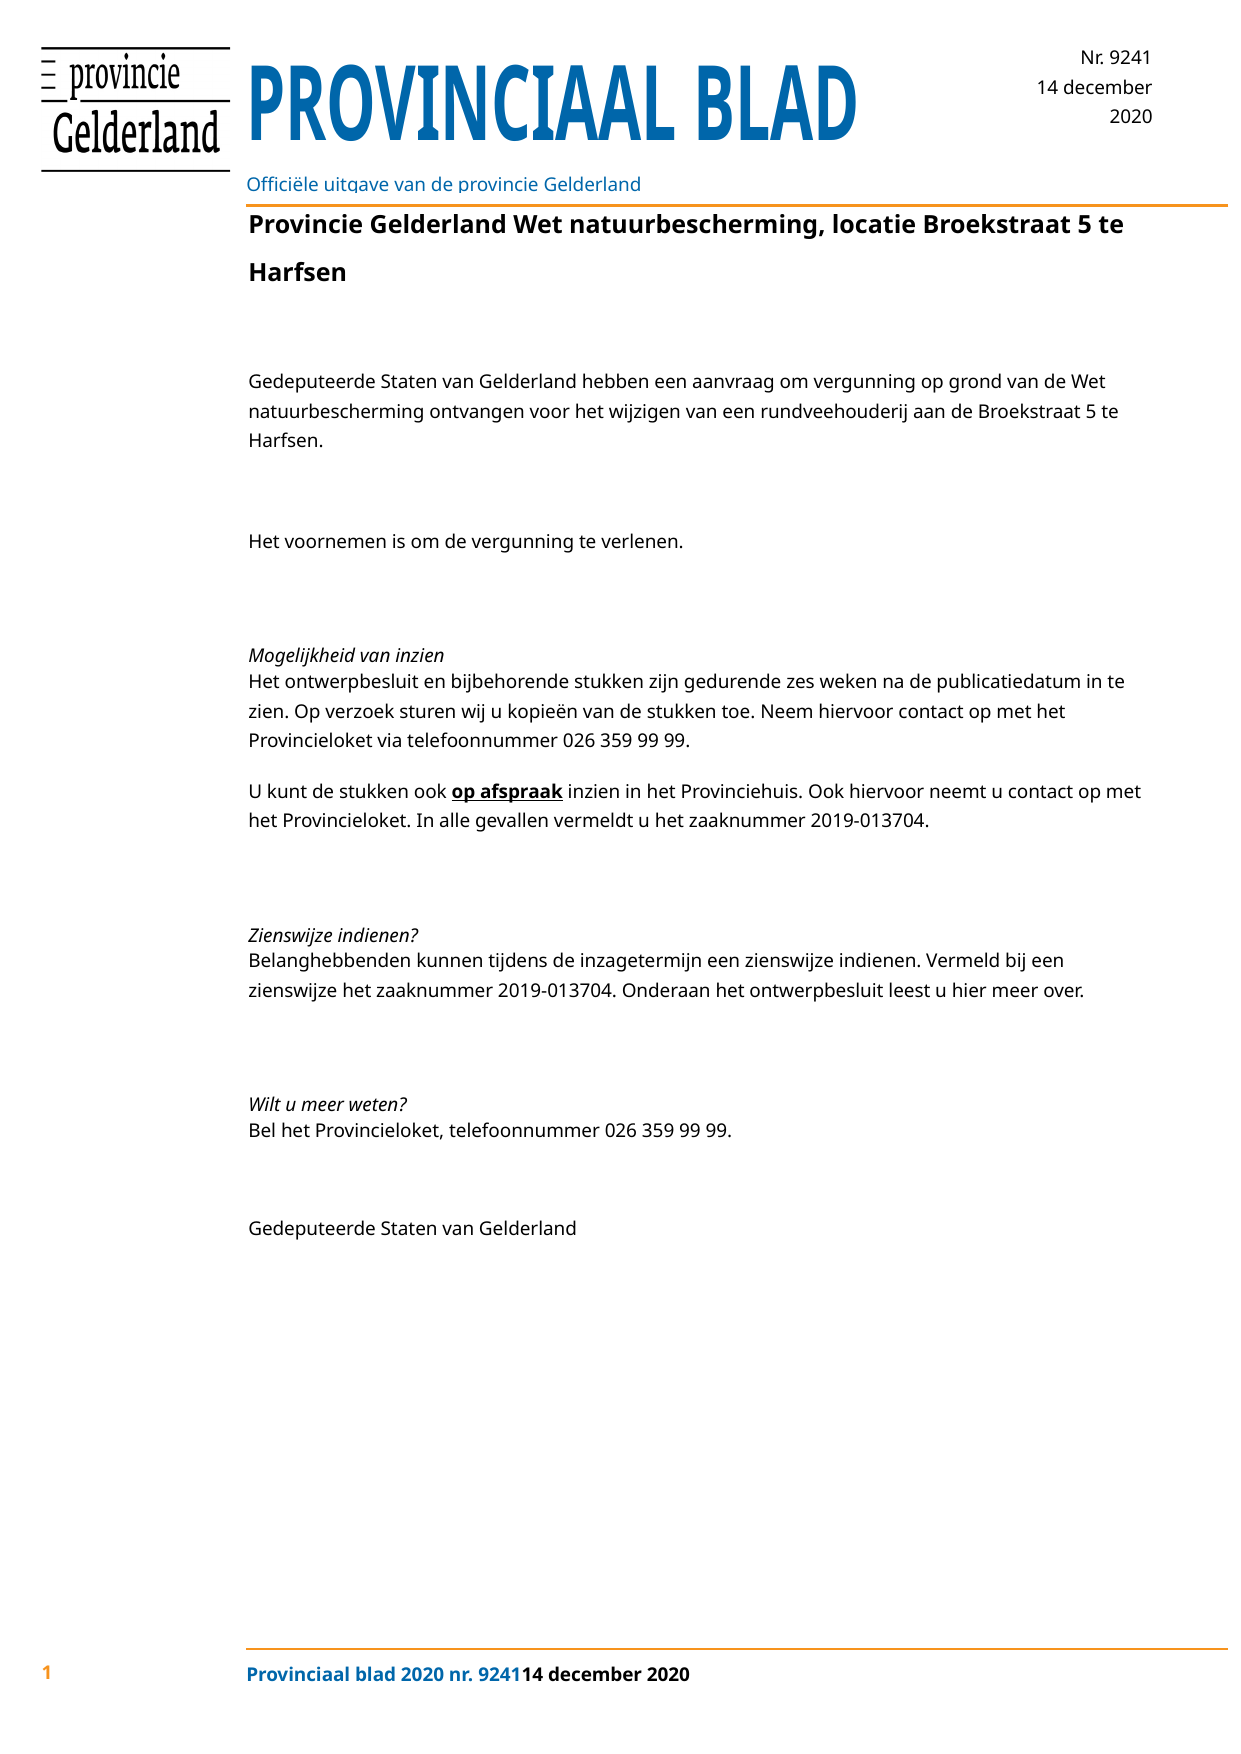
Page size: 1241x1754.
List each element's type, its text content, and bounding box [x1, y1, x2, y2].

text Provincie Gelderland Wet natuurbescherming, locatie Broekstraat 5 te Harfsen [248, 207, 1152, 288]
text Belanghebbenden kunnen tijdens de inzagetermijn een zienswijze indienen. Vermeld bij een zienswijze het zaaknummer 2019-013704. Onderaan het ontwerpbesluit leest u hier meer over. [248, 948, 1152, 1003]
text Zienswijze indienen? [248, 922, 1152, 948]
picture [41, 47, 231, 172]
text Gedeputeerde Staten van Gelderland hebben een aanvraag om vergunning op grond van de Wet natuurbescherming ontvangen voor het wijzigen van een rundveehouderij aan de Broekstraat 5 te Harfsen. [248, 368, 1152, 453]
text Het voornemen is om de vergunning te verlenen. [248, 528, 1152, 554]
text Het ontwerpbesluit en bijbehorende stukken zijn gedurende zes weken na de publicatiedatum in te zien. Op verzoek sturen wij u kopieën van de stukken toe. Neem hiervoor contact op met het Provincieloket via telefoonnummer 026 359 99 99. [248, 668, 1152, 753]
text U kunt de stukken ook op afspraak inzien in het Provinciehuis. Ook hiervoor neemt u contact op met het Provincieloket. In alle gevallen vermeldt u het zaaknummer 2019-013704. [248, 778, 1152, 833]
text Bel het Provincieloket, telefoonnummer 026 359 99 99. [248, 1117, 1152, 1143]
text Gedeputeerde Staten van Gelderland [248, 1216, 1152, 1241]
text Wilt u meer weten? [248, 1092, 1152, 1117]
text Mogelijkheid van inzien [248, 643, 1152, 668]
